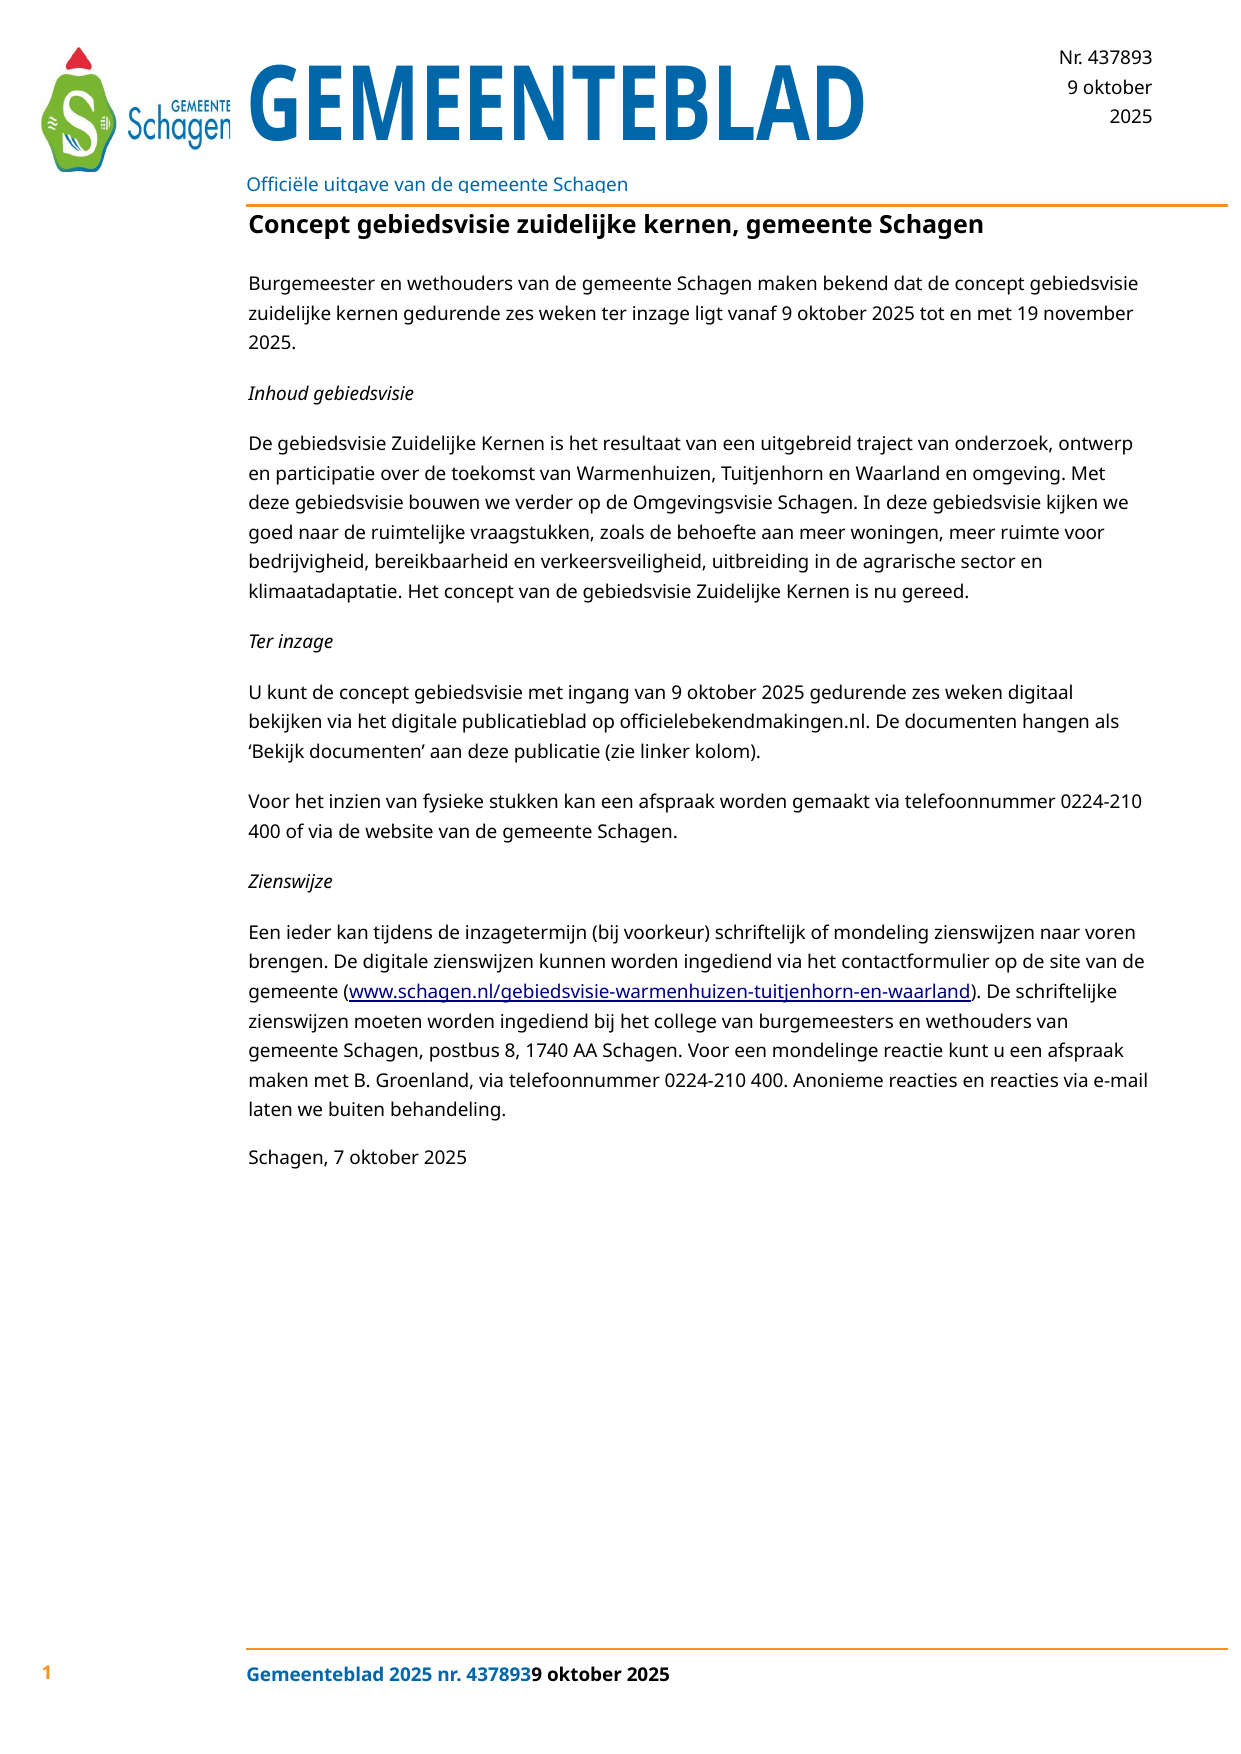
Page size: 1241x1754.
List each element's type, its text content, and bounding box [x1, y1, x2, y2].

picture [41, 47, 231, 172]
text Ter inzage [248, 629, 1152, 654]
text Inhoud gebiedsvisie [248, 380, 1152, 406]
text Schagen, 7 oktober 2025 [248, 1144, 1152, 1170]
text U kunt de concept gebiedsvisie met ingang van 9 oktober 2025 gedurende zes weken digitaal bekijken via het digitale publicatieblad op officielebekendmakingen.nl. De documenten hangen als ‘Bekijk documenten’ aan deze publicatie (zie linker kolom). [248, 679, 1152, 764]
text Een ieder kan tijdens de inzagetermijn (bij voorkeur) schriftelijk of mondeling zienswijzen naar voren brengen. De digitale zienswijzen kunnen worden ingediend via het contactformulier op de site van de gemeente (www.schagen.nl/gebiedsvisie-warmenhuizen-tuitjenhorn-en-waarland). De schriftelijke zienswijzen moeten worden ingediend bij het college van burgemeesters en wethouders van gemeente Schagen, postbus 8, 1740 AA Schagen. Voor een mondelinge reactie kunt u een afspraak maken met B. Groenland, via telefoonnummer 0224-210 400. Anonieme reacties en reacties via e-mail laten we buiten behandeling. [248, 919, 1152, 1122]
text Voor het inzien van fysieke stukken kan een afspraak worden gemaakt via telefoonnummer 0224-210 400 of via de website van de gemeente Schagen. [248, 789, 1152, 844]
text Zienswijze [248, 869, 1152, 894]
text Concept gebiedsvisie zuidelijke kernen, gemeente Schagen [248, 207, 1152, 241]
text De gebiedsvisie Zuidelijke Kernen is het resultaat van een uitgebreid traject van onderzoek, ontwerp en participatie over de toekomst van Warmenhuizen, Tuitjenhorn en Waarland en omgeving. Met deze gebiedsvisie bouwen we verder op de Omgevingsvisie Schagen. In deze gebiedsvisie kijken we goed naar de ruimtelijke vraagstukken, zoals de behoefte aan meer woningen, meer ruimte voor bedrijvigheid, bereikbaarheid en verkeersveiligheid, uitbreiding in de agrarische sector en klimaatadaptatie. Het concept van de gebiedsvisie Zuidelijke Kernen is nu gereed. [248, 430, 1152, 604]
text Burgemeester en wethouders van de gemeente Schagen maken bekend dat de concept gebiedsvisie zuidelijke kernen gedurende zes weken ter inzage ligt vanaf 9 oktober 2025 tot en met 19 november 2025. [248, 270, 1152, 355]
